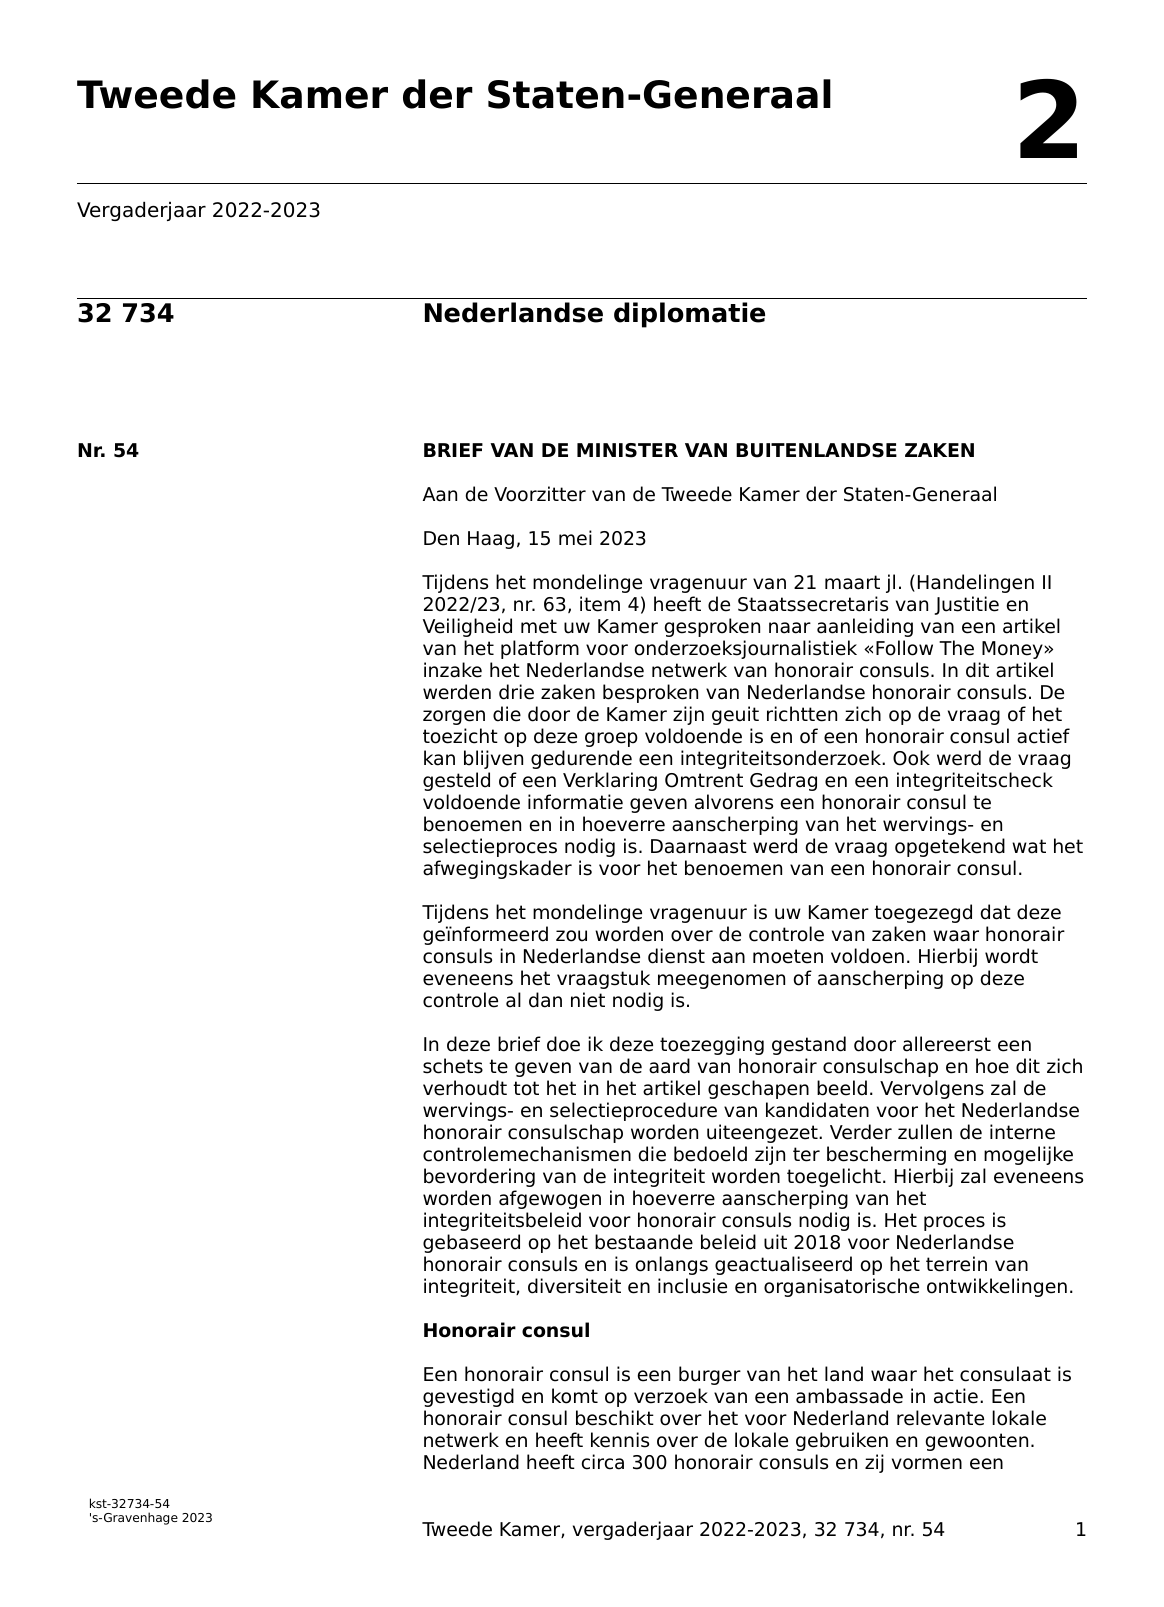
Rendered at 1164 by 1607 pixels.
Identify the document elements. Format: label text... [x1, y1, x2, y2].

text In deze brief doe ik deze toezegging gestand door allereerst een schets te geven van de aard van honorair consulschap en hoe dit zich verhoudt tot het in het artikel geschapen beeld. Vervolgens zal de wervings- en selectieprocedure van kandidaten voor het Nederlandse honorair consulschap worden uiteengezet. Verder zullen de interne controlemechanismen die bedoeld zijn ter bescherming en mogelijke bevordering van de integriteit worden toegelicht. Hierbij zal eveneens worden afgewogen in hoeverre aanscherping van het integriteitsbeleid voor honorair consuls nodig is. Het proces is gebaseerd op het bestaande beleid uit 2018 voor Nederlandse honorair consuls en is onlangs geactualiseerd op het terrein van integriteit, diversiteit en inclusie en organisatorische ontwikkelingen. [422, 1034, 1087, 1298]
subtitle 32 734 Nederlandse diplomatie [77, 299, 1087, 329]
table_header 2 [886, 59, 1087, 183]
table_cell Vergaderjaar 2022-2023 [77, 184, 1087, 298]
text Den Haag, 15 mei 2023 [422, 528, 1087, 550]
subtitle Nr. 54 BRIEF VAN DE MINISTER VAN BUITENLANDSE ZAKEN [77, 440, 1087, 462]
text Een honorair consul is een burger van het land waar het consulaat is gevestigd en komt op verzoek van een ambassade in actie. Een honorair consul beschikt over het voor Nederland relevante lokale netwerk en heeft kennis over de lokale gebruiken en gewoonten. Nederland heeft circa 300 honorair consuls en zij vormen een [422, 1364, 1087, 1474]
text Tijdens het mondelinge vragenuur is uw Kamer toegezegd dat deze geïnformeerd zou worden over de controle van zaken waar honorair consuls in Nederlandse dienst aan moeten voldoen. Hierbij wordt eveneens het vraagstuk meegenomen of aanscherping op deze controle al dan niet nodig is. [422, 902, 1087, 1012]
subtitle Honorair consul [422, 1320, 1087, 1342]
text Tijdens het mondelinge vragenuur van 21 maart jl. (Handelingen II 2022/23, nr. 63, item 4) heeft de Staatssecretaris van Justitie en Veiligheid met uw Kamer gesproken naar aanleiding van een artikel van het platform voor onderzoeksjournalistiek «Follow The Money» inzake het Nederlandse netwerk van honorair consuls. In dit artikel werden drie zaken besproken van Nederlandse honorair consuls. De zorgen die door de Kamer zijn geuit richtten zich op de vraag of het toezicht op deze groep voldoende is en of een honorair consul actief kan blijven gedurende een integriteitsonderzoek. Ook werd de vraag gesteld of een Verklaring Omtrent Gedrag en een integriteitscheck voldoende informatie geven alvorens een honorair consul te benoemen en in hoeverre aanscherping van het wervings- en selectieproces nodig is. Daarnaast werd de vraag opgetekend wat het afwegingskader is voor het benoemen van een honorair consul. [422, 572, 1087, 880]
table_header Tweede Kamer der Staten-Generaal [77, 59, 886, 183]
text 's-Gravenhage 2023 [88, 1511, 323, 1525]
text Aan de Voorzitter van de Tweede Kamer der Staten-Generaal [422, 484, 1087, 506]
text kst-32734-54 [88, 1497, 323, 1511]
